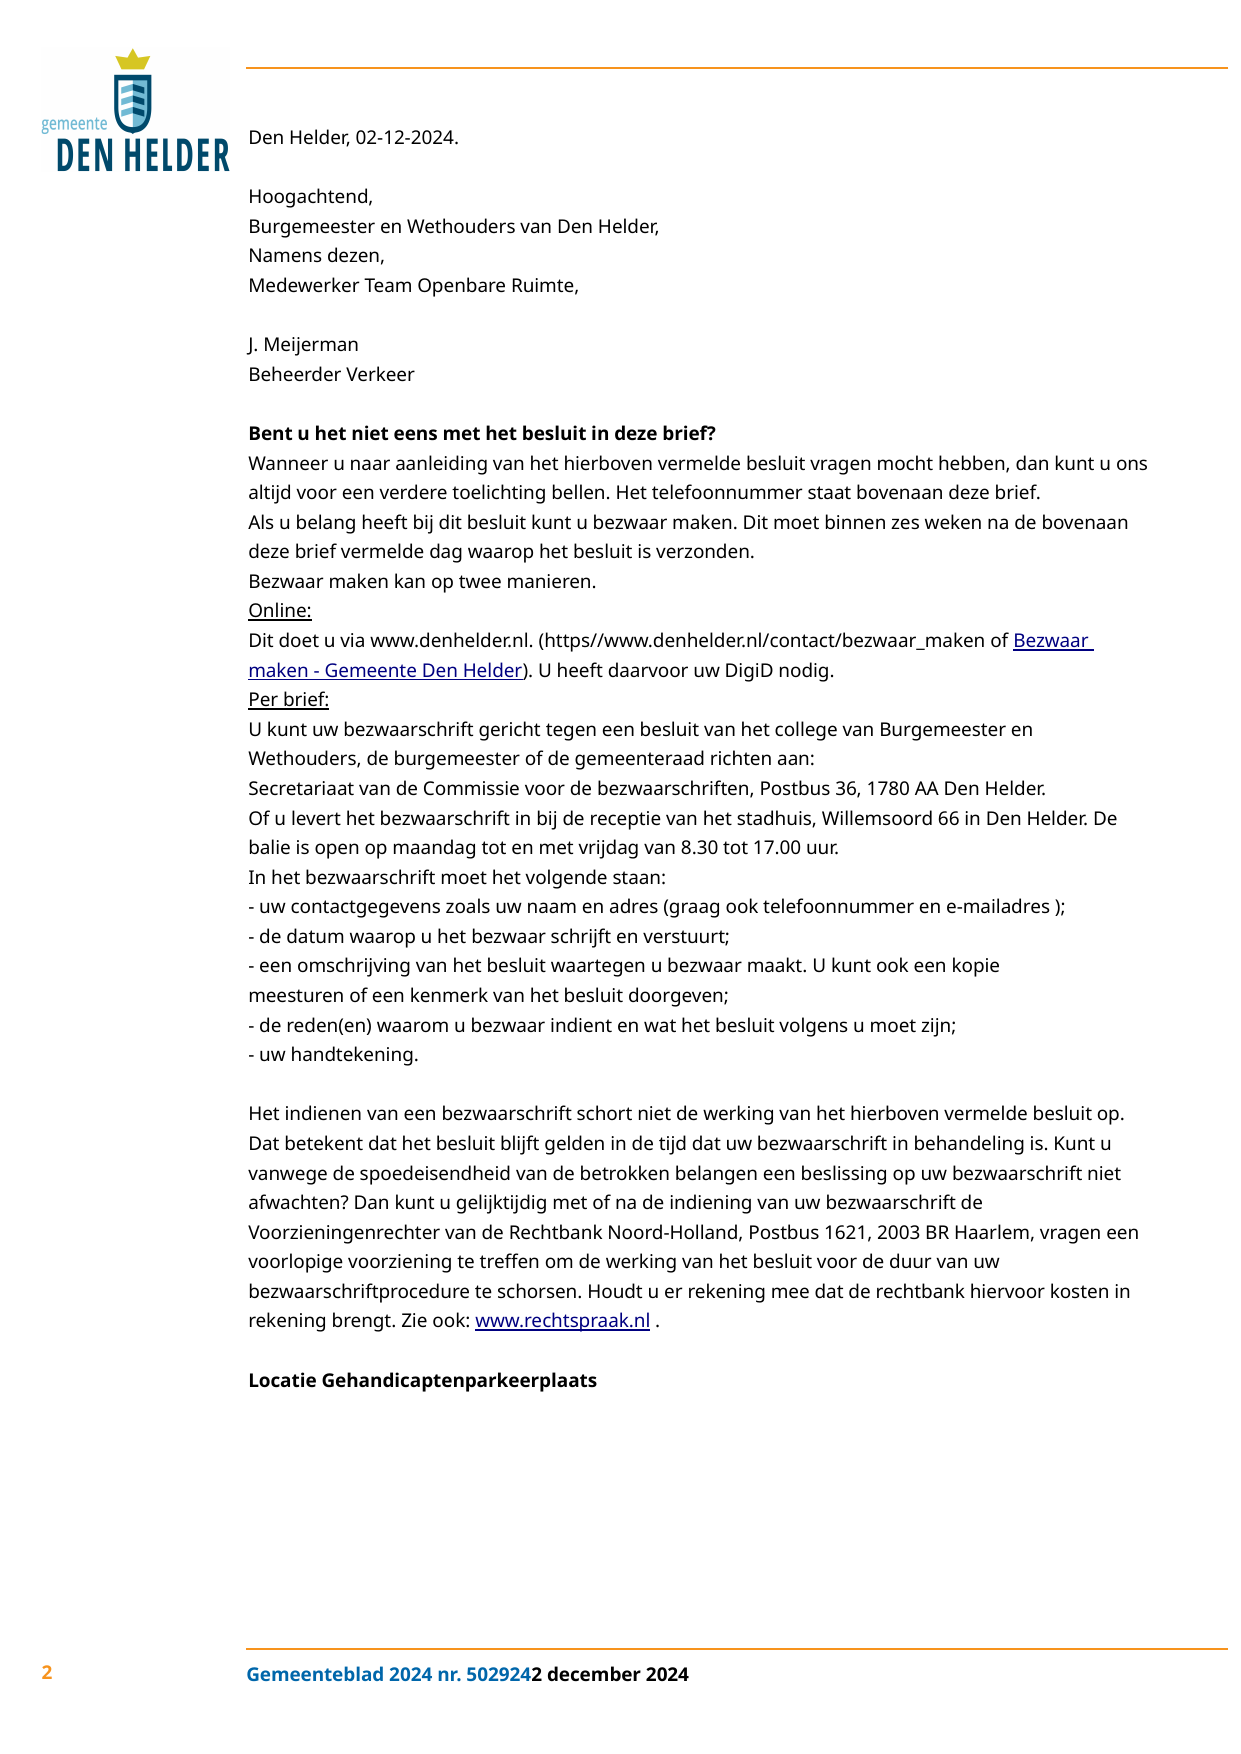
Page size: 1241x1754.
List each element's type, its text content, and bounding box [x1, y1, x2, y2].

text Locatie Gehandicaptenparkeerplaats [248, 1367, 1152, 1393]
text Bezwaar maken kan op twee manieren. [248, 568, 1152, 594]
text Of u levert het bezwaarschrift in bij de receptie van het stadhuis, Willemsoord 66 in Den Helder. De [248, 805, 1152, 831]
text Den Helder, 02-12-2024. [248, 124, 1152, 150]
text - uw contactgegevens zoals uw naam en adres (graag ook telefoonnummer en e-mailadres ); [248, 893, 1152, 919]
picture [130, 157, 135, 172]
text J. Meijerman [248, 331, 1152, 357]
text Online: [248, 598, 1152, 623]
picture [63, 144, 68, 165]
text Namens dezen, [248, 243, 1152, 268]
text Per brief: [248, 686, 1152, 712]
text Secretariaat van de Commissie voor de bezwaarschriften, Postbus 36, 1780 AA Den Helder. [248, 775, 1152, 801]
text U kunt uw bezwaarschrift gericht tegen een besluit van het college van Burgemeester en Wethouders, de burgemeester of de gemeenteraad richten aan: [248, 716, 1152, 771]
text Medewerker Team Openbare Ruimte, [248, 272, 1152, 298]
text Als u belang heeft bij dit besluit kunt u bezwaar maken. Dit moet binnen zes weken na de bovenaan deze brief vermelde dag waarop het besluit is verzonden. [248, 509, 1152, 564]
picture [100, 154, 106, 172]
text Beheerder Verkeer [248, 361, 1152, 387]
text - uw handtekening. [248, 1041, 1152, 1067]
picture [182, 144, 187, 165]
text Dit doet u via www.denhelder.nl. (https//www.denhelder.nl/contact/bezwaar_maken of Bezwaar maken - Gemeente Den Helder). U heeft daarvoor uw DigiD nodig. [248, 627, 1152, 683]
text - een omschrijving van het besluit waartegen u bezwaar maakt. U kunt ook een kopie [248, 953, 1152, 978]
text In het bezwaarschrift moet het volgende staan: [248, 864, 1152, 890]
text Burgemeester en Wethouders van Den Helder, [248, 213, 1152, 239]
text Het indienen van een bezwaarschrift schort niet de werking van het hierboven vermelde besluit op. Dat betekent dat het besluit blijft gelden in de tijd dat uw bezwaarschrift in behandeling is. Kunt u vanwege de spoedeisendheid van de betrokken belangen een beslissing op uw bezwaarschrift niet afwachten? Dan kunt u gelijktijdig met of na de indiening van uw bezwaarschrift de Voorzieningenrechter van de Rechtbank Noord-Holland, Postbus 1621, 2003 BR Haarlem, vragen een voorlopige voorziening te treffen om de werking van het besluit voor de duur van uw bezwaarschriftprocedure te schorsen. Houdt u er rekening mee dat de rechtbank hiervoor kosten in rekening brengt. Zie ook: www.rechtspraak.nl . [248, 1101, 1152, 1333]
picture [41, 47, 231, 172]
picture [220, 160, 224, 172]
text - de datum waarop u het bezwaar schrijft en verstuurt; [248, 923, 1152, 949]
text meesturen of een kenmerk van het besluit doorgeven; [248, 982, 1152, 1008]
text Wanneer u naar aanleiding van het hierboven vermelde besluit vragen mocht hebben, dan kunt u ons altijd voor een verdere toelichting bellen. Het telefoonnummer staat bovenaan deze brief. [248, 450, 1152, 505]
text balie is open op maandag tot en met vrijdag van 8.30 tot 17.00 uur. [248, 834, 1152, 860]
text - de reden(en) waarom u bezwaar indient en wat het besluit volgens u moet zijn; [248, 1012, 1152, 1038]
text Bent u het niet eens met het besluit in deze brief? [248, 420, 1152, 446]
text Hoogachtend, [248, 183, 1152, 209]
